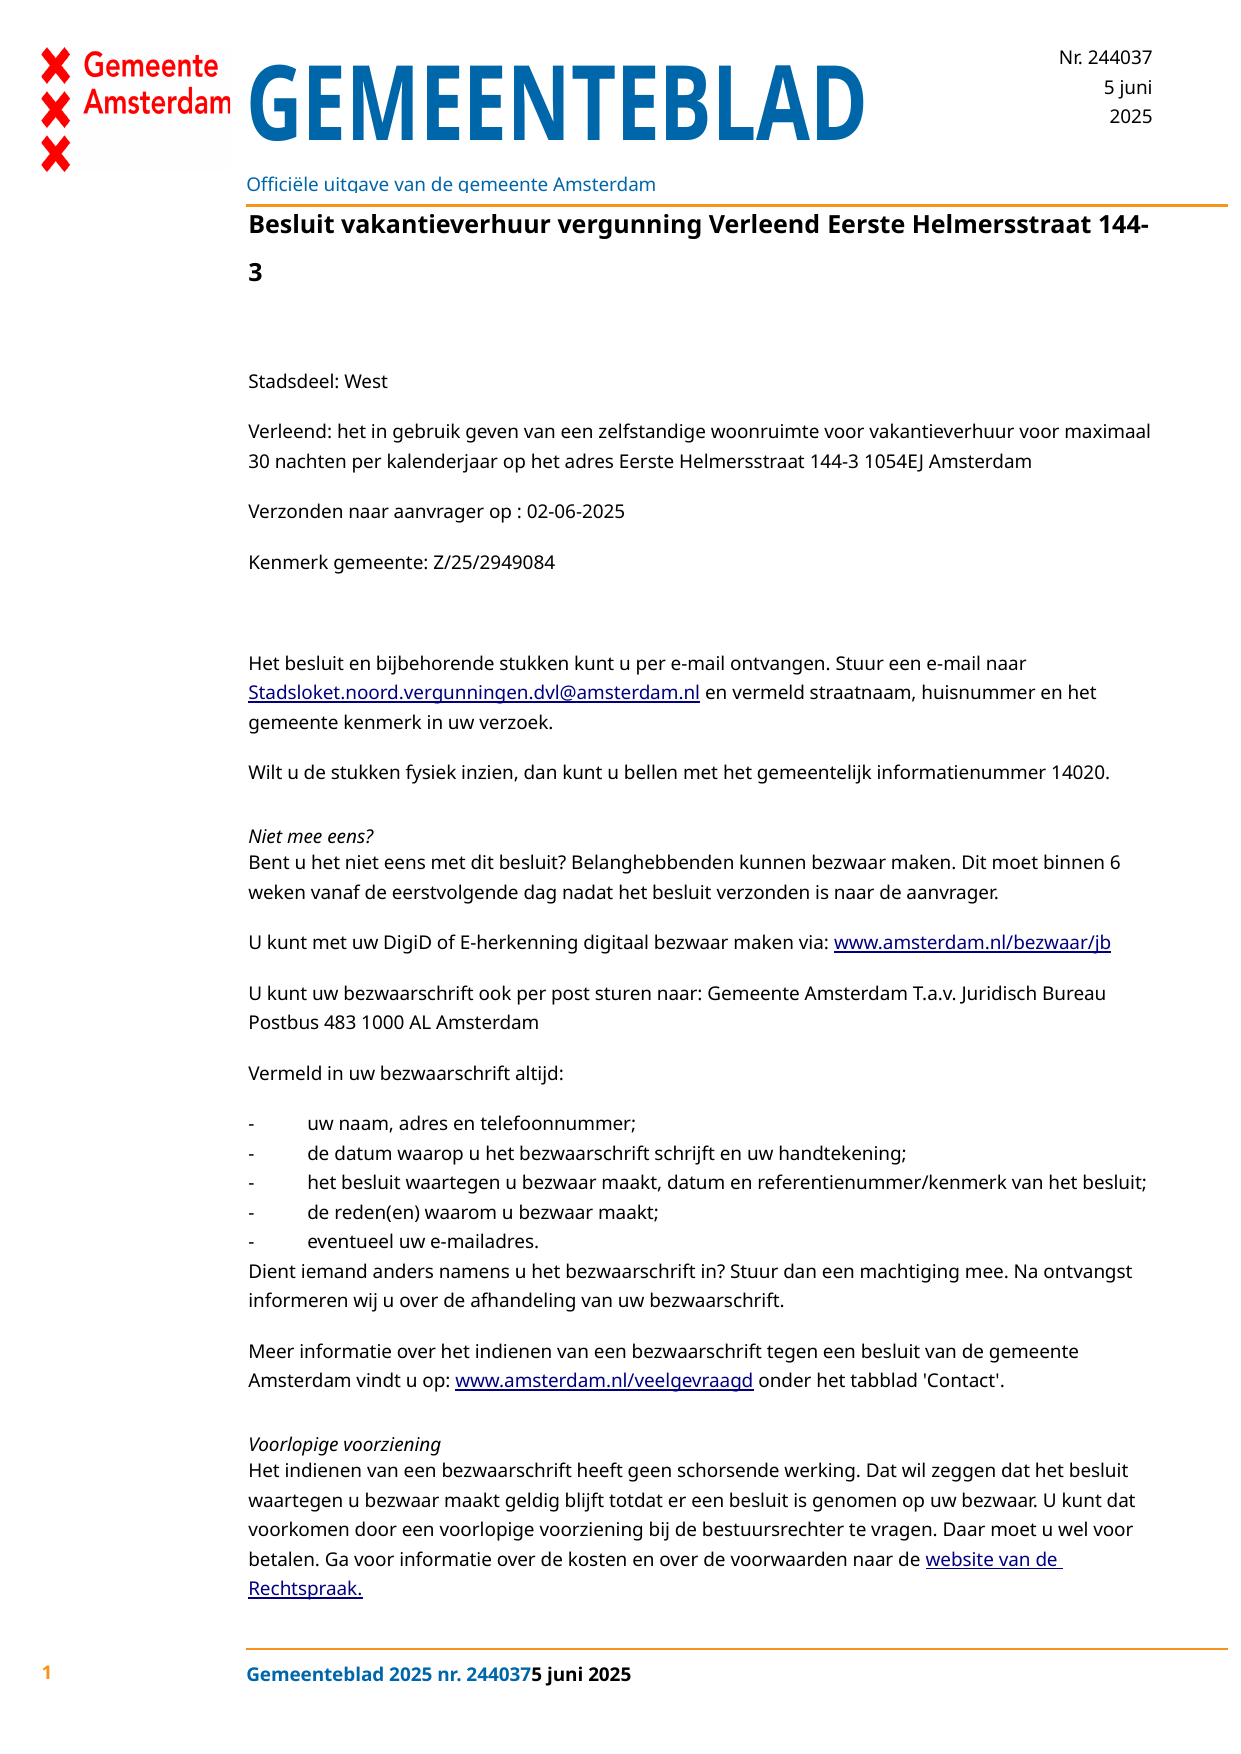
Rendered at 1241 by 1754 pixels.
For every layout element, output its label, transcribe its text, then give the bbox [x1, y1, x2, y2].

text Stadsdeel: West [248, 368, 1152, 394]
text Het indienen van een bezwaarschrift heeft geen schorsende werking. Dat wil zeggen dat het besluit waartegen u bezwaar maakt geldig blijft totdat er een besluit is genomen op uw bezwaar. U kunt dat voorkomen door een voorlopige voorziening bij de bestuursrechter te vragen. Daar moet u wel voor betalen. Ga voor informatie over de kosten en over de voorwaarden naar de website van de Rechtspraak. [248, 1457, 1152, 1601]
text Meer informatie over het indienen van een bezwaarschrift tegen een besluit van de gemeente Amsterdam vindt u op: www.amsterdam.nl/veelgevraagd onder het tabblad 'Contact'. [248, 1338, 1152, 1393]
list eventueel uw e-mailadres. [248, 1228, 1152, 1254]
text Het besluit en bijbehorende stukken kunt u per e-mail ontvangen. Stuur een e-mail naar Stadsloket.noord.vergunningen.dvl@amsterdam.nl en vermeld straatnaam, huisnummer en het gemeente kenmerk in uw verzoek. [248, 650, 1152, 735]
list het besluit waartegen u bezwaar maakt, datum en referentienummer/kenmerk van het besluit; [248, 1169, 1152, 1195]
text Voorlopige voorziening [248, 1432, 1152, 1457]
text Vermeld in uw bezwaarschrift altijd: [248, 1060, 1152, 1085]
list de datum waarop u het bezwaarschrift schrijft en uw handtekening; [248, 1140, 1152, 1165]
list de reden(en) waarom u bezwaar maakt; [248, 1199, 1152, 1224]
text Wilt u de stukken fysiek inzien, dan kunt u bellen met het gemeentelijk informatienummer 14020. [248, 759, 1152, 785]
text Dient iemand anders namens u het bezwaarschrift in? Stuur dan een machtiging mee. Na ontvangst informeren wij u over de afhandeling van uw bezwaarschrift. [248, 1258, 1152, 1313]
text Verleend: het in gebruik geven van een zelfstandige woonruimte voor vakantieverhuur voor maximaal 30 nachten per kalenderjaar op het adres Eerste Helmersstraat 144-3 1054EJ Amsterdam [248, 419, 1152, 474]
text U kunt uw bezwaarschrift ook per post sturen naar: Gemeente Amsterdam T.a.v. Juridisch Bureau Postbus 483 1000 AL Amsterdam [248, 980, 1152, 1035]
text Kenmerk gemeente: Z/25/2949084 [248, 549, 1152, 575]
text Niet mee eens? [248, 823, 1152, 849]
text Verzonden naar aanvrager op : 02-06-2025 [248, 499, 1152, 524]
text Besluit vakantieverhuur vergunning Verleend Eerste Helmersstraat 144-3 [248, 207, 1152, 288]
list uw naam, adres en telefoonnummer; [248, 1110, 1152, 1136]
picture [41, 47, 231, 172]
text U kunt met uw DigiD of E-herkenning digitaal bezwaar maken via: www.amsterdam.nl/bezwaar/jb [248, 929, 1152, 955]
text Bent u het niet eens met dit besluit? Belanghebbenden kunnen bezwaar maken. Dit moet binnen 6 weken vanaf de eerstvolgende dag nadat het besluit verzonden is naar de aanvrager. [248, 849, 1152, 904]
